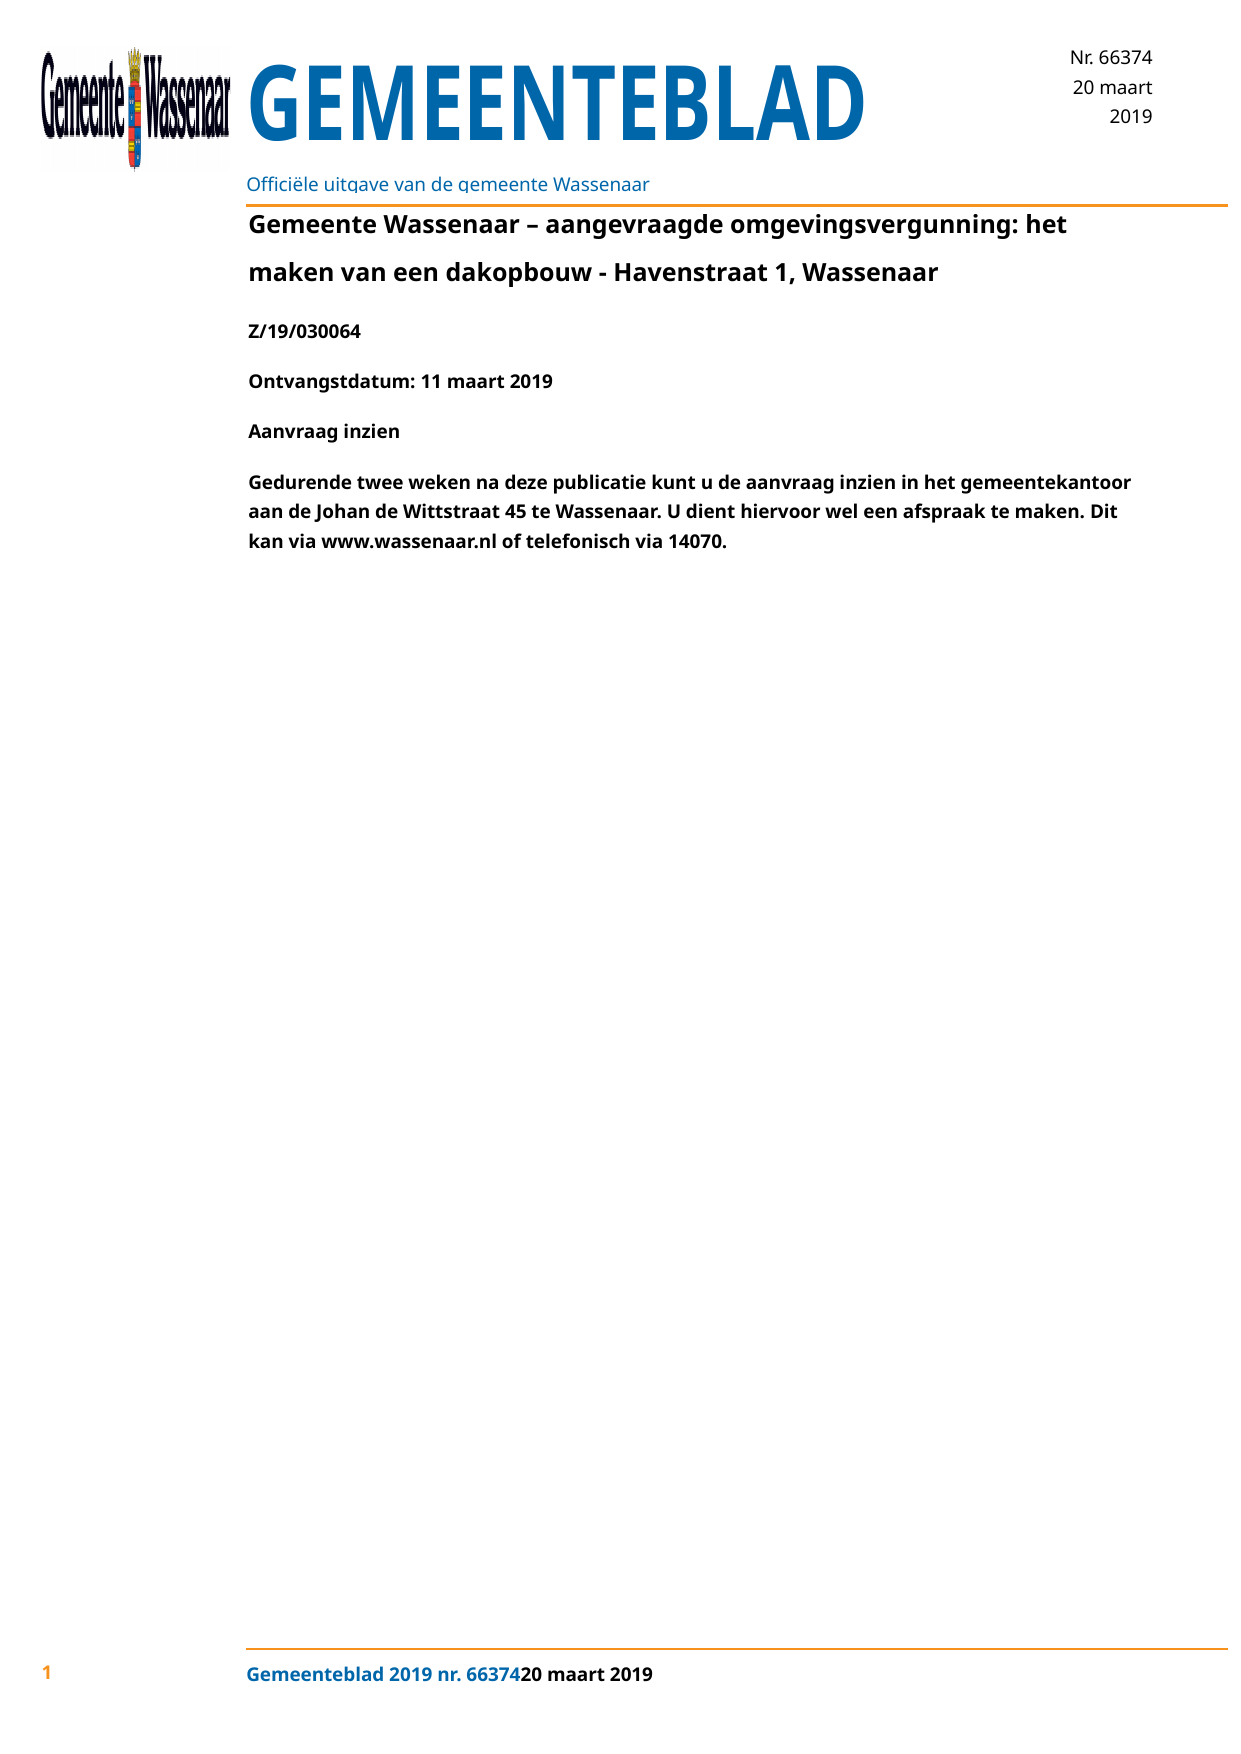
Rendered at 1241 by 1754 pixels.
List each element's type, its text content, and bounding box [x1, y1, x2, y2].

text Ontvangstdatum: 11 maart 2019 [248, 368, 1152, 394]
picture [41, 47, 231, 172]
text Aanvraag inzien [248, 419, 1152, 444]
text Gedurende twee weken na deze publicatie kunt u de aanvraag inzien in het gemeentekantoor aan de Johan de Wittstraat 45 te Wassenaar. U dient hiervoor wel een afspraak te maken. Dit kan via www.wassenaar.nl of telefonisch via 14070. [248, 469, 1152, 554]
text Gemeente Wassenaar – aangevraagde omgevingsvergunning: het maken van een dakopbouw - Havenstraat 1, Wassenaar [248, 207, 1152, 288]
text Z/19/030064 [248, 318, 1152, 344]
